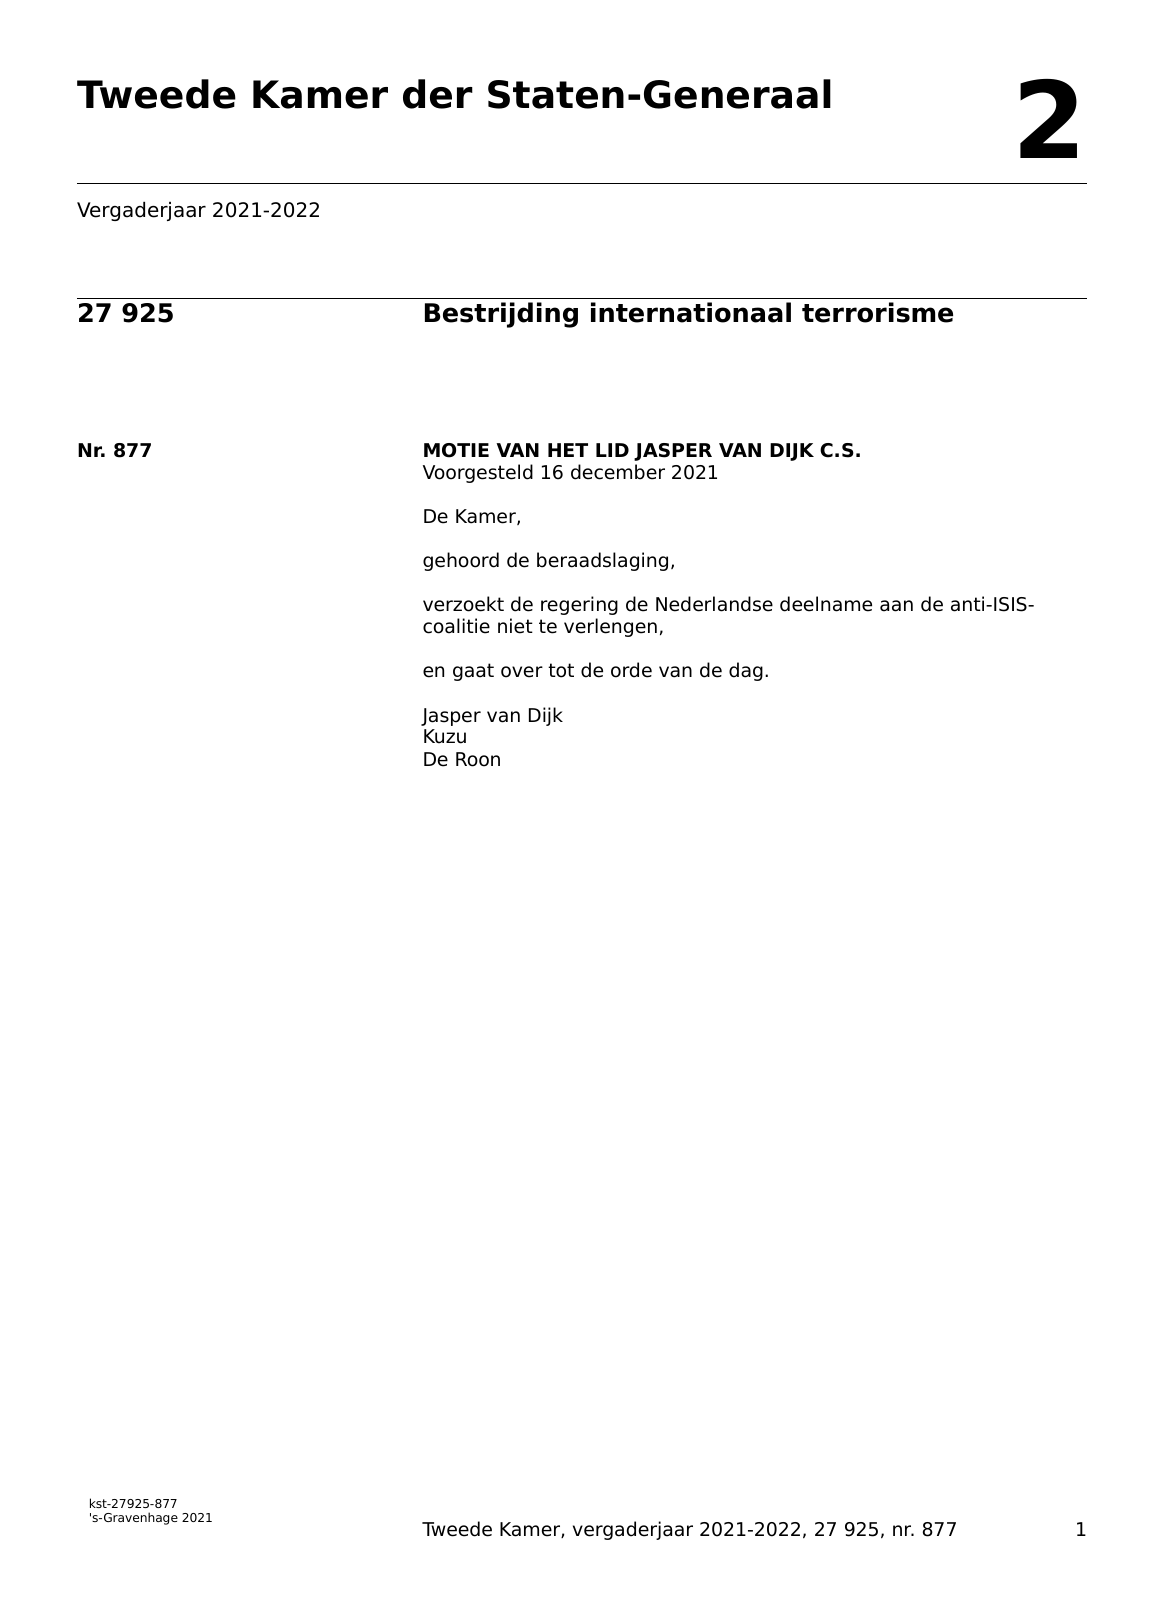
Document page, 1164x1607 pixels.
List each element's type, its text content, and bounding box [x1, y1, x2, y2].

table_cell Vergaderjaar 2021-2022 [77, 184, 1087, 298]
text verzoekt de regering de Nederlandse deelname aan de anti-ISIS-coalitie niet te verlengen, [422, 594, 1087, 638]
text Kuzu [422, 726, 1087, 748]
subtitle Nr. 877 MOTIE VAN HET LID JASPER VAN DIJK C.S. [77, 440, 1087, 462]
text Voorgesteld 16 december 2021 [422, 462, 1087, 484]
table_header Tweede Kamer der Staten-Generaal [77, 59, 886, 183]
text gehoord de beraadslaging, [422, 550, 1087, 572]
text De Roon [422, 748, 1087, 770]
subtitle 27 925 Bestrijding internationaal terrorisme [77, 299, 1087, 329]
text en gaat over tot de orde van de dag. [422, 660, 1087, 682]
table_header 2 [886, 59, 1087, 183]
text Jasper van Dijk [422, 704, 1087, 726]
text 's-Gravenhage 2021 [88, 1511, 323, 1525]
text kst-27925-877 [88, 1497, 323, 1511]
text De Kamer, [422, 506, 1087, 528]
